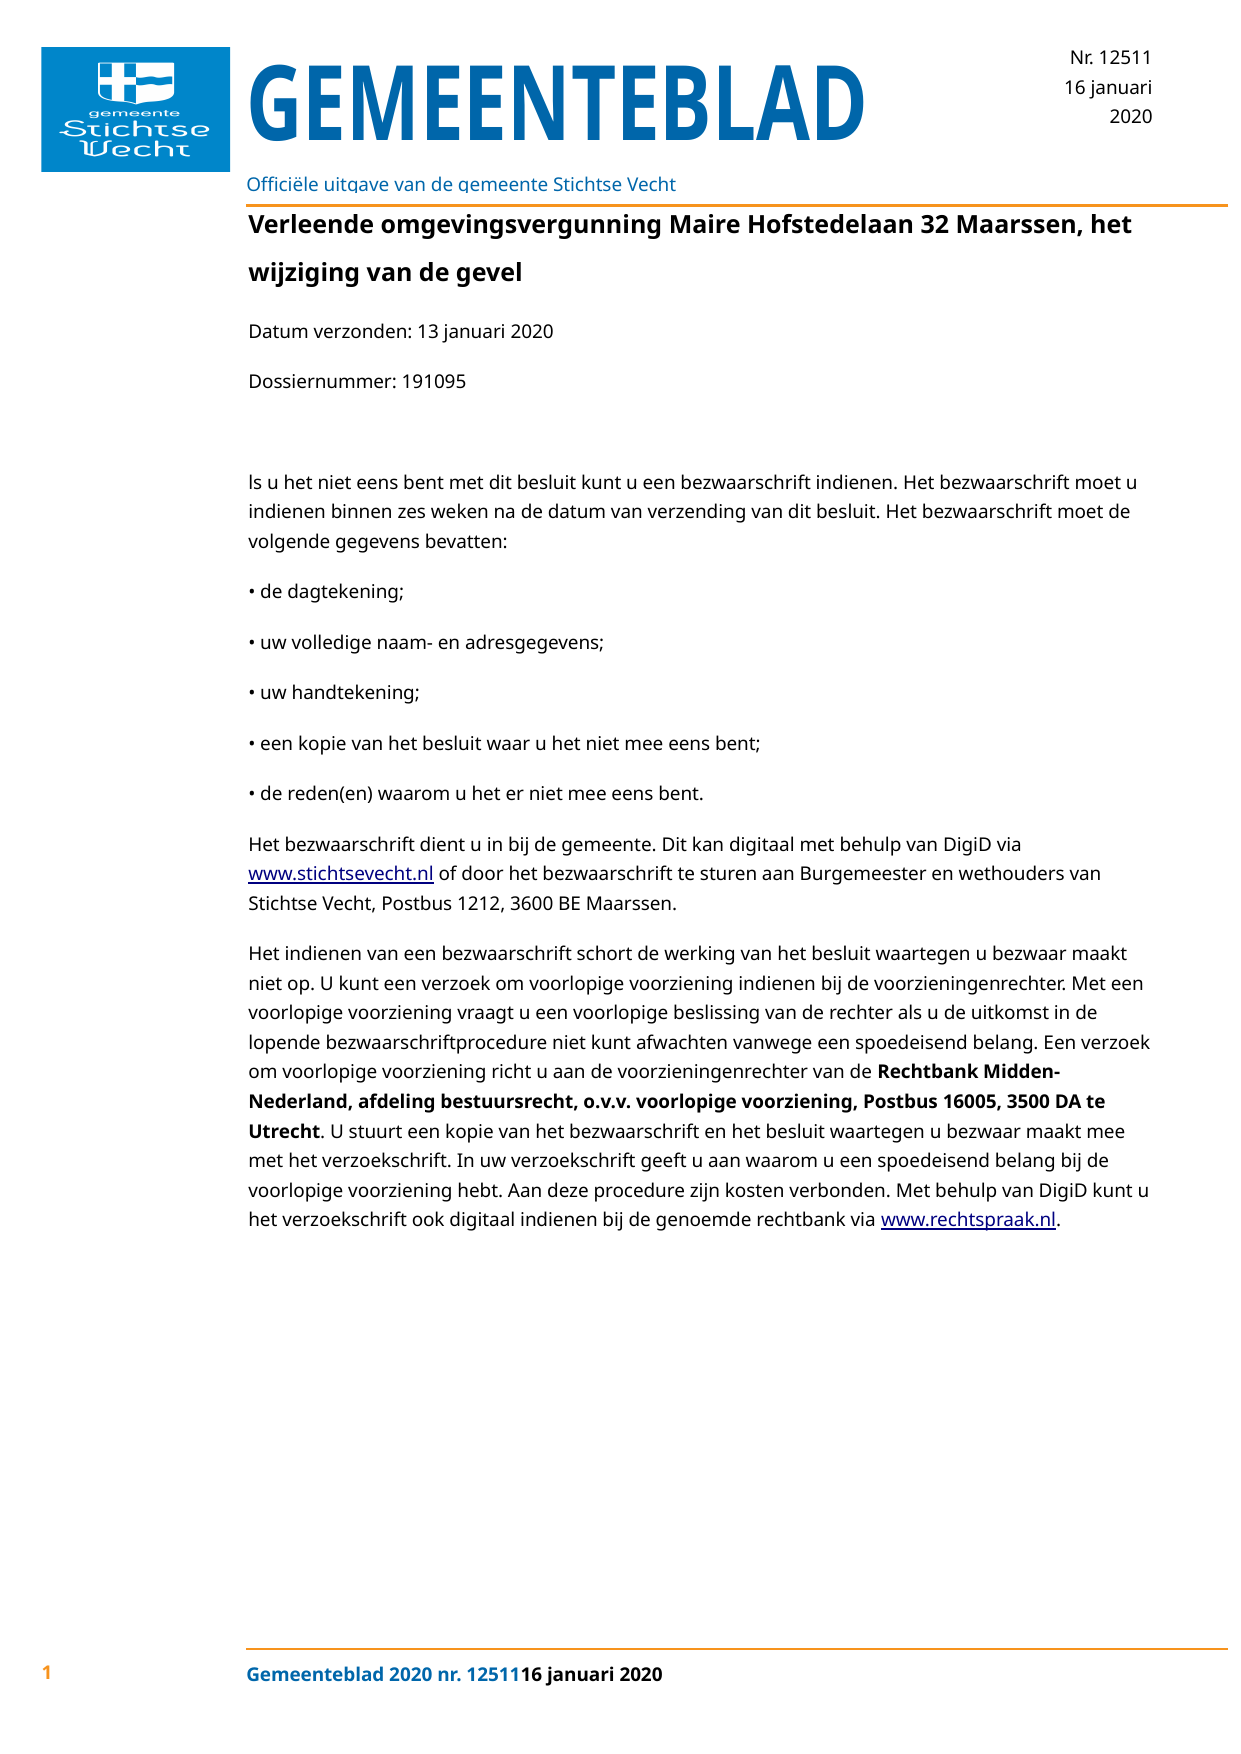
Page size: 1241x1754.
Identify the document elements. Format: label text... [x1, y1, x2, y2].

text • een kopie van het besluit waar u het niet mee eens bent; [248, 730, 1152, 756]
text Datum verzonden: 13 januari 2020 [248, 318, 1152, 344]
text • de dagtekening; [248, 579, 1152, 604]
text Verleende omgevingsvergunning Maire Hofstedelaan 32 Maarssen, het wijziging van de gevel [248, 207, 1152, 288]
text • de reden(en) waarom u het er niet mee eens bent. [248, 780, 1152, 806]
picture [137, 63, 174, 103]
picture [99, 63, 135, 101]
text Dossiernummer: 191095 [248, 368, 1152, 394]
text • uw handtekening; [248, 679, 1152, 705]
text • uw volledige naam- en adresgegevens; [248, 629, 1152, 655]
text ls u het niet eens bent met dit besluit kunt u een bezwaarschrift indienen. Het bezwaarschrift moet u indienen binnen zes weken na de datum van verzending van dit besluit. Het bezwaarschrift moet de volgende gegevens bevatten: [248, 469, 1152, 554]
text Het indienen van een bezwaarschrift schort de werking van het besluit waartegen u bezwaar maakt niet op. U kunt een verzoek om voorlopige voorziening indienen bij de voorzieningenrechter. Met een voorlopige voorziening vraagt u een voorlopige beslissing van de rechter als u de uitkomst in de lopende bezwaarschriftprocedure niet kunt afwachten vanwege een spoedeisend belang. Een verzoek om voorlopige voorziening richt u aan de voorzieningenrechter van de Rechtbank Midden-Nederland, afdeling bestuursrecht, o.v.v. voorlopige voorziening, Postbus 16005, 3500 DA te Utrecht. U stuurt een kopie van het bezwaarschrift en het besluit waartegen u bezwaar maakt mee met het verzoekschrift. In uw verzoekschrift geeft u aan waarom u een spoedeisend belang bij de voorlopige voorziening hebt. Aan deze procedure zijn kosten verbonden. Met behulp van DigiD kunt u het verzoekschrift ook digitaal indienen bij de genoemde rechtbank via www.rechtspraak.nl. [248, 940, 1152, 1232]
text Het bezwaarschrift dient u in bij de gemeente. Dit kan digitaal met behulp van DigiD via www.stichtsevecht.nl of door het bezwaarschrift te sturen aan Burgemeester en wethouders van Stichtse Vecht, Postbus 1212, 3600 BE Maarssen. [248, 831, 1152, 916]
